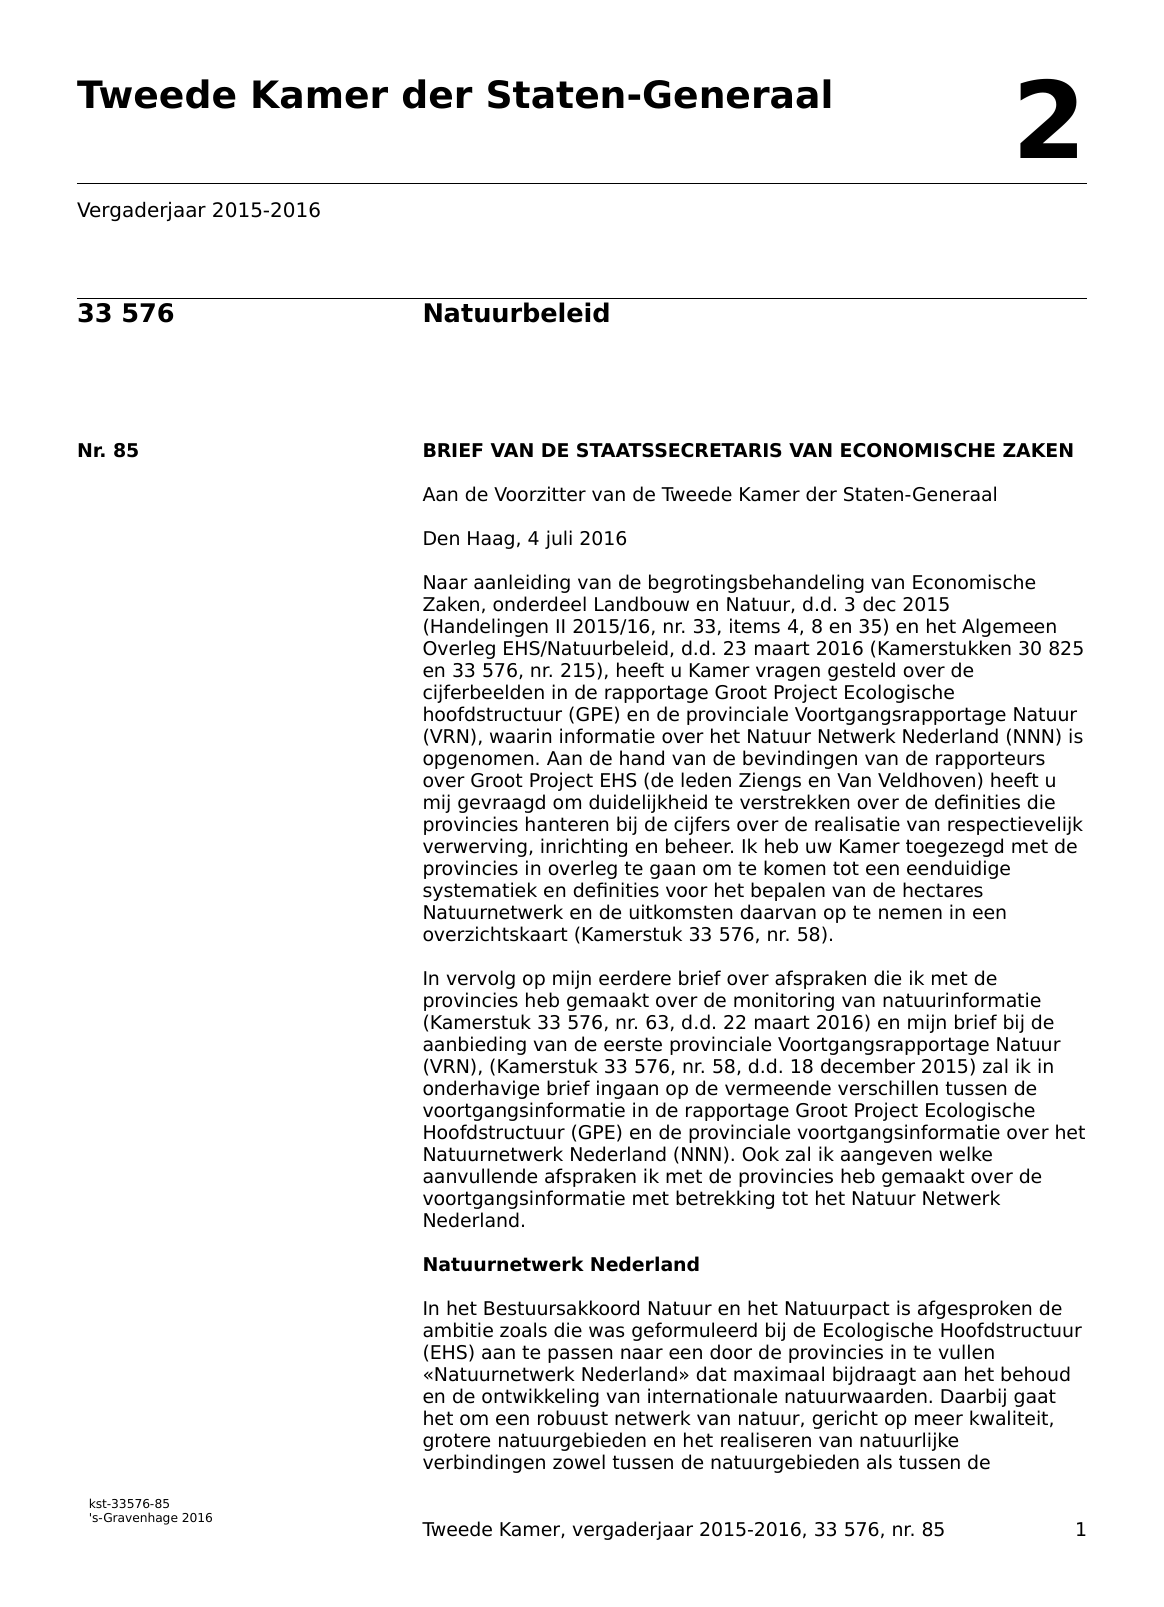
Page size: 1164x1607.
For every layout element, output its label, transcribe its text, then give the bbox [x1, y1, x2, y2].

text In het Bestuursakkoord Natuur en het Natuurpact is afgesproken de ambitie zoals die was geformuleerd bij de Ecologische Hoofdstructuur (EHS) aan te passen naar een door de provincies in te vullen «Natuurnetwerk Nederland» dat maximaal bijdraagt aan het behoud en de ontwikkeling van internationale natuurwaarden. Daarbij gaat het om een robuust netwerk van natuur, gericht op meer kwaliteit, grotere natuurgebieden en het realiseren van natuurlijke verbindingen zowel tussen de natuurgebieden als tussen de [422, 1298, 1087, 1474]
text In vervolg op mijn eerdere brief over afspraken die ik met de provincies heb gemaakt over de monitoring van natuurinformatie (Kamerstuk 33 576, nr. 63, d.d. 22 maart 2016) en mijn brief bij de aanbieding van de eerste provinciale Voortgangsrapportage Natuur (VRN), (Kamerstuk 33 576, nr. 58, d.d. 18 december 2015) zal ik in onderhavige brief ingaan op de vermeende verschillen tussen de voortgangsinformatie in de rapportage Groot Project Ecologische Hoofdstructuur (GPE) en de provinciale voortgangsinformatie over het Natuurnetwerk Nederland (NNN). Ook zal ik aangeven welke aanvullende afspraken ik met de provincies heb gemaakt over de voortgangsinformatie met betrekking tot het Natuur Netwerk Nederland. [422, 968, 1087, 1232]
subtitle Nr. 85 BRIEF VAN DE STAATSSECRETARIS VAN ECONOMISCHE ZAKEN [77, 440, 1087, 462]
table_header Tweede Kamer der Staten-Generaal [77, 59, 886, 183]
subtitle 33 576 Natuurbeleid [77, 299, 1087, 329]
text kst-33576-85 [88, 1497, 323, 1511]
table_header 2 [886, 59, 1087, 183]
table_cell Vergaderjaar 2015-2016 [77, 184, 1087, 298]
text 's-Gravenhage 2016 [88, 1511, 323, 1525]
text Den Haag, 4 juli 2016 [422, 528, 1087, 550]
text Naar aanleiding van de begrotingsbehandeling van Economische Zaken, onderdeel Landbouw en Natuur, d.d. 3 dec 2015 (Handelingen II 2015/16, nr. 33, items 4, 8 en 35) en het Algemeen Overleg EHS/Natuurbeleid, d.d. 23 maart 2016 (Kamerstukken 30 825 en 33 576, nr. 215), heeft u Kamer vragen gesteld over de cijferbeelden in de rapportage Groot Project Ecologische hoofdstructuur (GPE) en de provinciale Voortgangsrapportage Natuur (VRN), waarin informatie over het Natuur Netwerk Nederland (NNN) is opgenomen. Aan de hand van de bevindingen van de rapporteurs over Groot Project EHS (de leden Ziengs en Van Veldhoven) heeft u mij gevraagd om duidelijkheid te verstrekken over de definities die provincies hanteren bij de cijfers over de realisatie van respectievelijk verwerving, inrichting en beheer. Ik heb uw Kamer toegezegd met de provincies in overleg te gaan om te komen tot een eenduidige systematiek en definities voor het bepalen van de hectares Natuurnetwerk en de uitkomsten daarvan op te nemen in een overzichtskaart (Kamerstuk 33 576, nr. 58). [422, 572, 1087, 946]
subtitle Natuurnetwerk Nederland [422, 1254, 1087, 1276]
text Aan de Voorzitter van de Tweede Kamer der Staten-Generaal [422, 484, 1087, 506]
